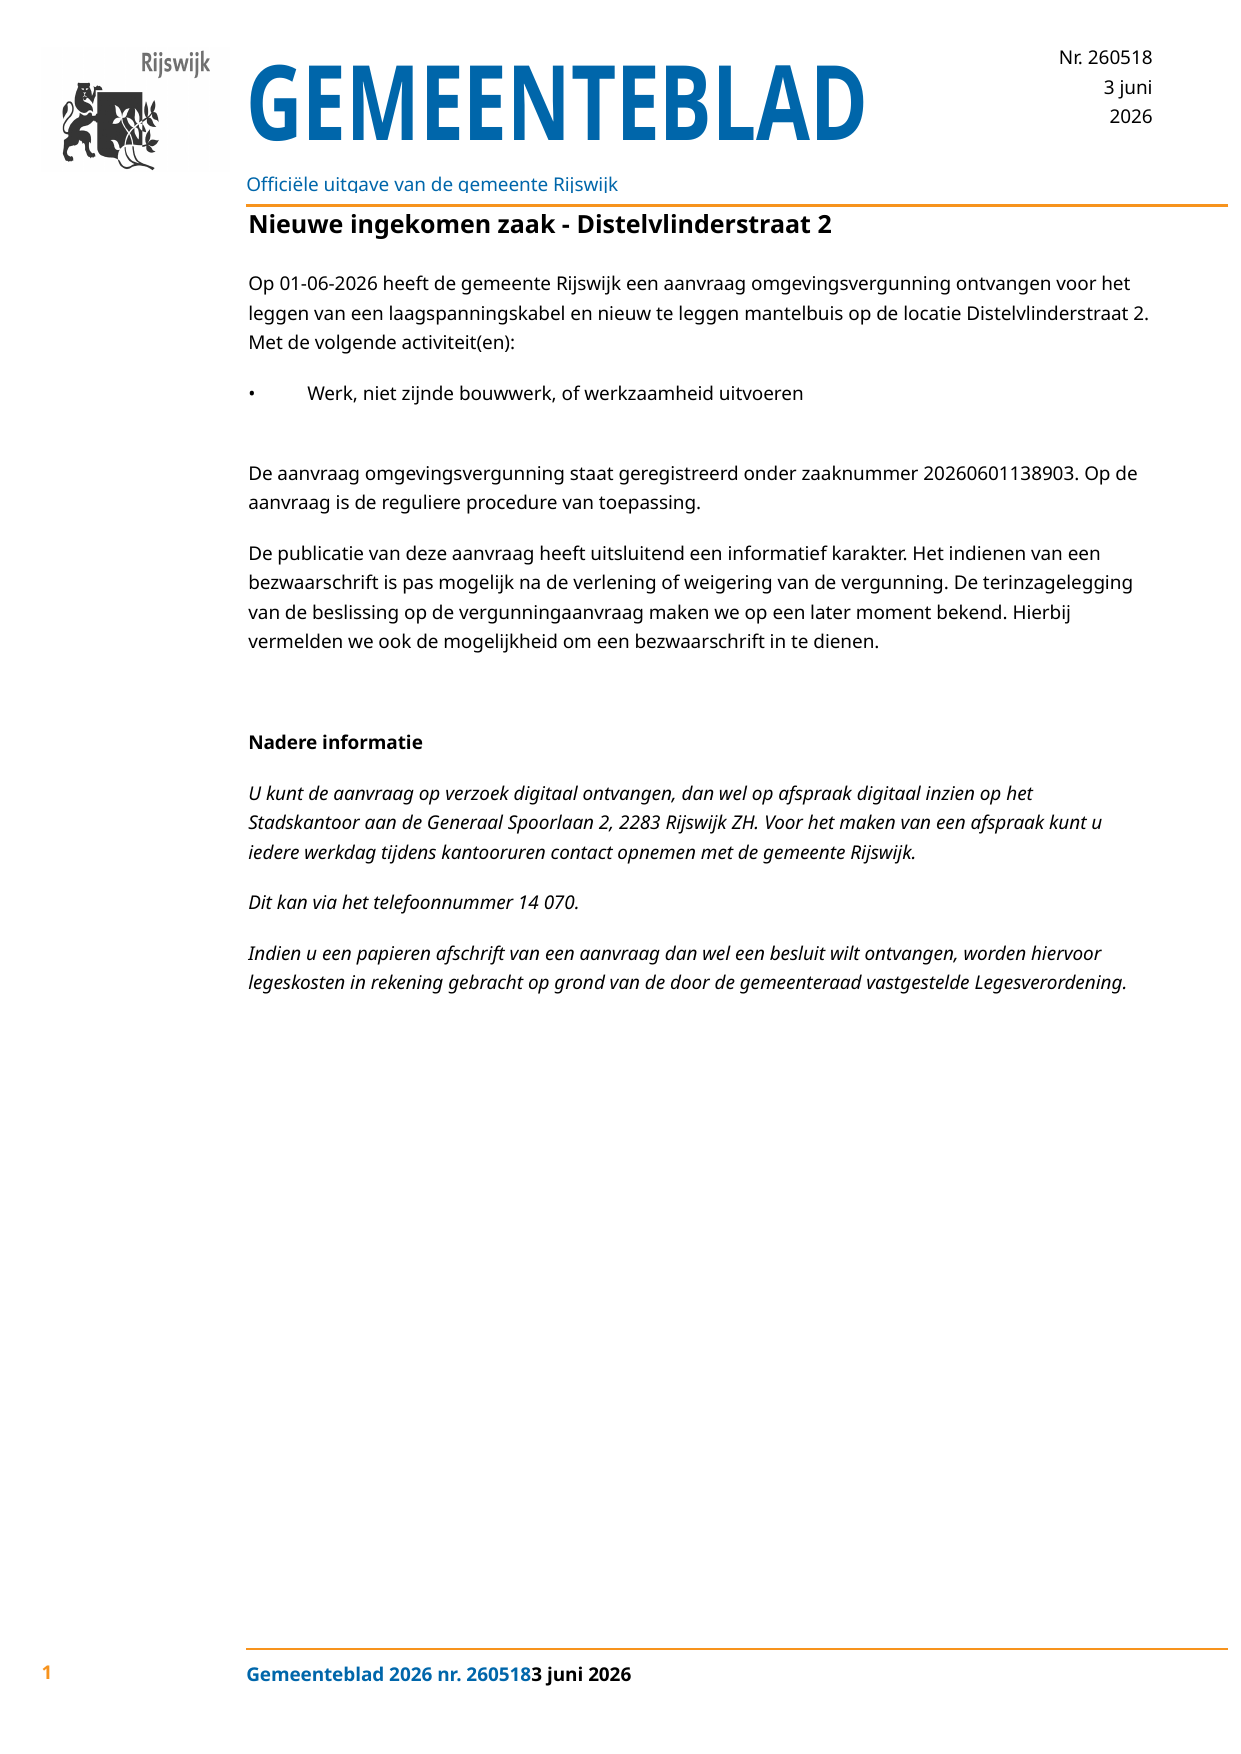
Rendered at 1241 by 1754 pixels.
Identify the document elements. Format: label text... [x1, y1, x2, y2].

text De publicatie van deze aanvraag heeft uitsluitend een informatief karakter. Het indienen van een bezwaarschrift is pas mogelijk na de verlening of weigering van de vergunning. De terinzagelegging van de beslissing op de vergunningaanvraag maken we op een later moment bekend. Hierbij vermelden we ook de mogelijkheid om een bezwaarschrift in te dienen. [248, 540, 1152, 654]
text Dit kan via het telefoonnummer 14 070. [248, 889, 1152, 915]
text Indien u een papieren afschrift van een aanvraag dan wel een besluit wilt ontvangen, worden hiervoor legeskosten in rekening gebracht op grond van de door de gemeenteraad vastgestelde Legesverordening. [248, 940, 1152, 995]
picture [41, 47, 231, 172]
text Op 01-06-2026 heeft de gemeente Rijswijk een aanvraag omgevingsvergunning ontvangen voor het leggen van een laagspanningskabel en nieuw te leggen mantelbuis op de locatie Distelvlinderstraat 2. Met de volgende activiteit(en): [248, 270, 1152, 355]
text U kunt de aanvraag op verzoek digitaal ontvangen, dan wel op afspraak digitaal inzien op het Stadskantoor aan de Generaal Spoorlaan 2, 2283 Rijswijk ZH. Voor het maken van een afspraak kunt u iedere werkdag tijdens kantooruren contact opnemen met de gemeente Rijswijk. [248, 780, 1152, 865]
text Nieuwe ingekomen zaak - Distelvlinderstraat 2 [248, 207, 1152, 241]
text Nadere informatie [248, 729, 1152, 755]
text De aanvraag omgevingsvergunning staat geregistreerd onder zaaknummer 20260601138903. Op de aanvraag is de reguliere procedure van toepassing. [248, 460, 1152, 515]
list Werk, niet zijnde bouwwerk, of werkzaamheid uitvoeren [248, 380, 1152, 406]
